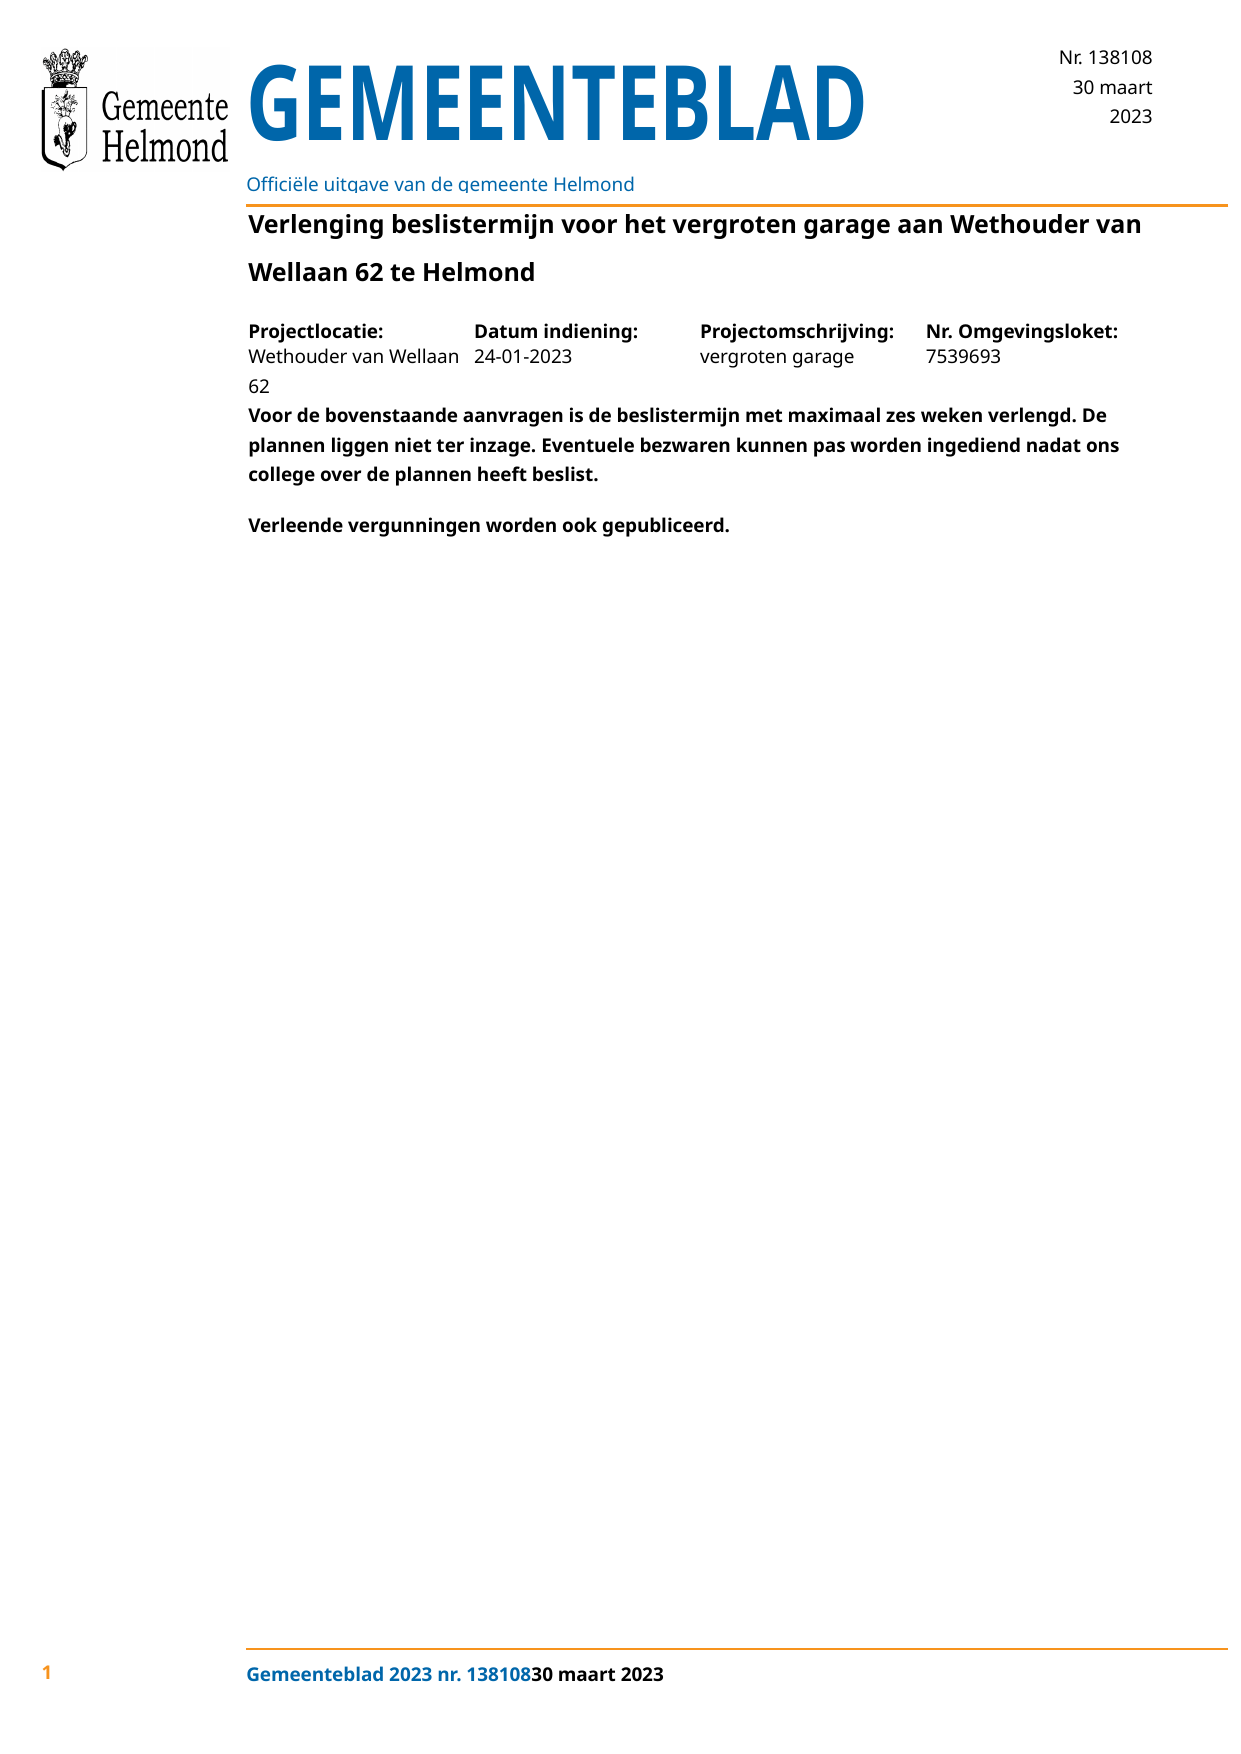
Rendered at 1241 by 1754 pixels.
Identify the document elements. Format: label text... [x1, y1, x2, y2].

text Verleende vergunningen worden ook gepubliceerd. [248, 512, 1152, 538]
table_cell 7539693 [926, 344, 1152, 399]
table_cell Wethouder van Wellaan 62 [248, 344, 474, 399]
table_header Datum indiening: [474, 318, 700, 344]
table_header Projectomschrijving: [700, 318, 926, 344]
table_header Projectlocatie: [248, 318, 474, 344]
table_header Nr. Omgevingsloket: [926, 318, 1152, 344]
picture [41, 47, 231, 172]
table_cell 24-01-2023 [474, 344, 700, 399]
text Voor de bovenstaande aanvragen is de beslistermijn met maximaal zes weken verlengd. De plannen liggen niet ter inzage. Eventuele bezwaren kunnen pas worden ingediend nadat ons college over de plannen heeft beslist. [248, 402, 1152, 487]
text Verlenging beslistermijn voor het vergroten garage aan Wethouder van Wellaan 62 te Helmond [248, 207, 1152, 288]
table_cell vergroten garage [700, 344, 926, 399]
